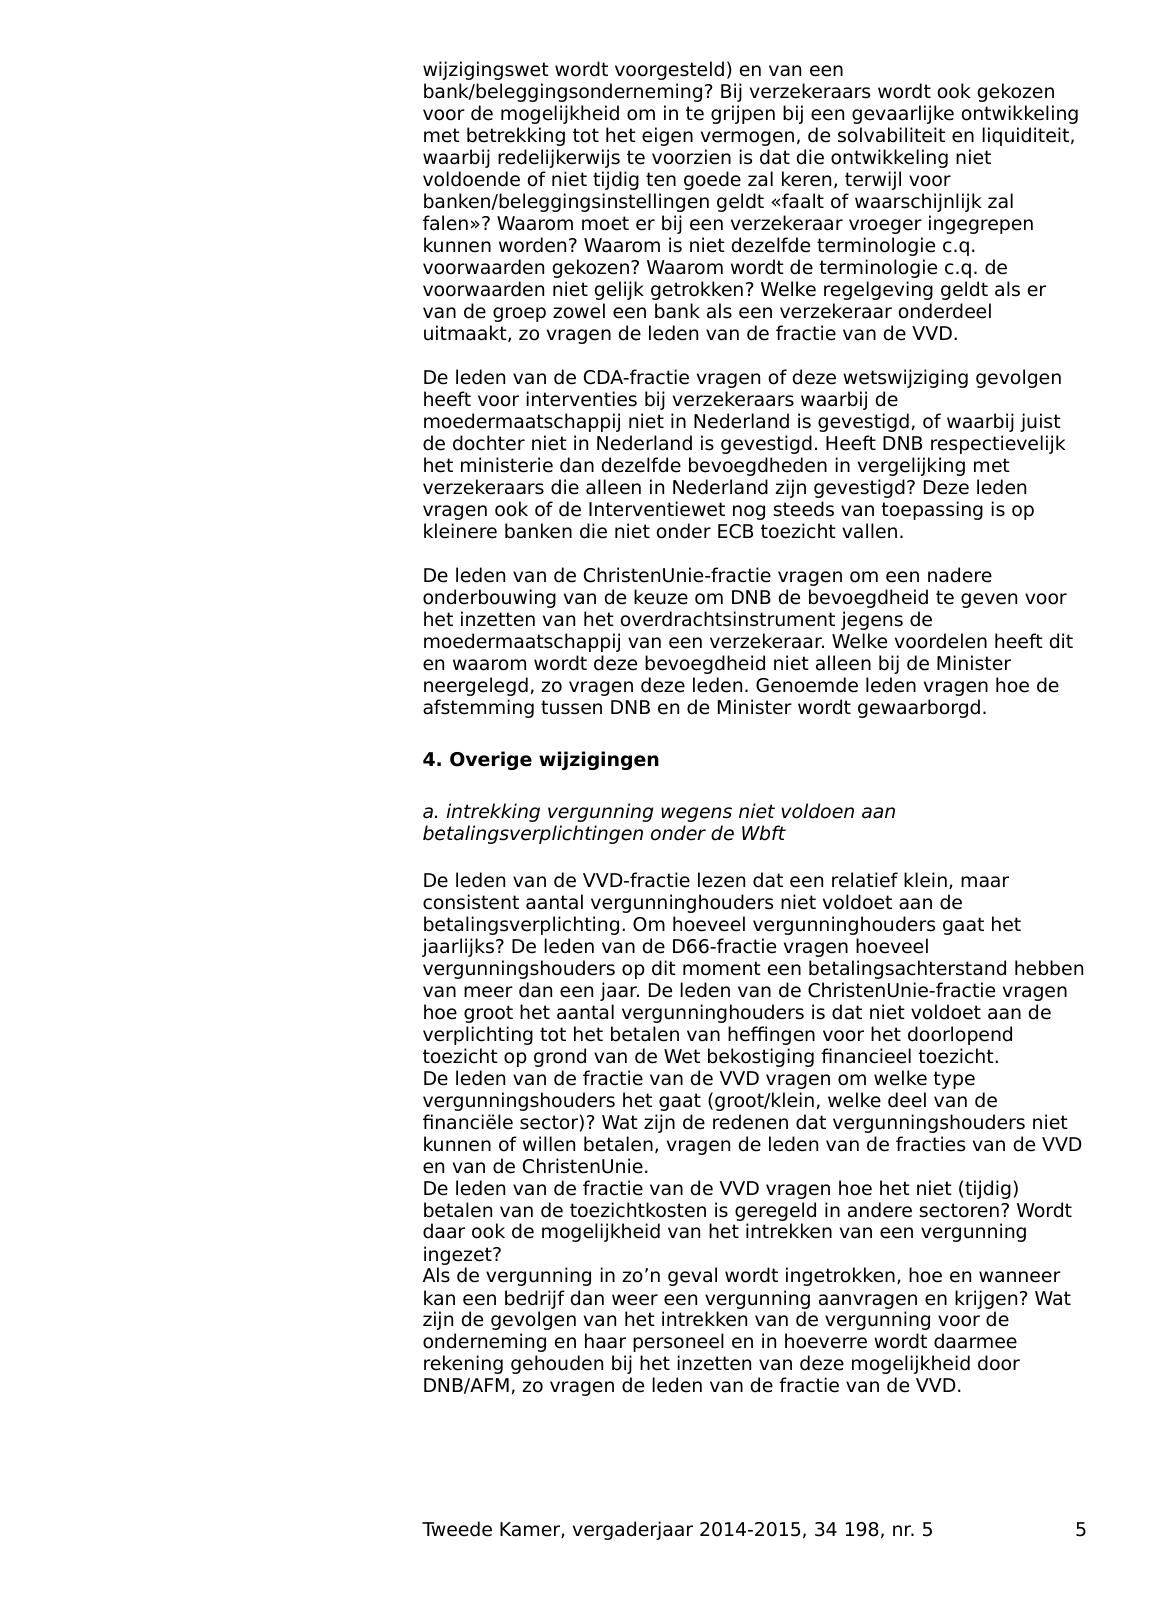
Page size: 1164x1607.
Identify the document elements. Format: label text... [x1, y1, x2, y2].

subtitle 4. Overige wijzigingen [422, 749, 1087, 771]
text De leden van de VVD-fractie lezen dat een relatief klein, maar consistent aantal vergunninghouders niet voldoet aan de betalingsverplichting. Om hoeveel vergunninghouders gaat het jaarlijks? De leden van de D66-fractie vragen hoeveel vergunningshouders op dit moment een betalingsachterstand hebben van meer dan een jaar. De leden van de ChristenUnie-fractie vragen hoe groot het aantal vergunninghouders is dat niet voldoet aan de verplichting tot het betalen van heffingen voor het doorlopend toezicht op grond van de Wet bekostiging financieel toezicht. [422, 870, 1087, 1068]
text De leden van de ChristenUnie-fractie vragen om een nadere onderbouwing van de keuze om DNB de bevoegdheid te geven voor het inzetten van het overdrachtsinstrument jegens de moedermaatschappij van een verzekeraar. Welke voordelen heeft dit en waarom wordt deze bevoegdheid niet alleen bij de Minister neergelegd, zo vragen deze leden. Genoemde leden vragen hoe de afstemming tussen DNB en de Minister wordt gewaarborgd. [422, 565, 1087, 719]
text De leden van de fractie van de VVD vragen om welke type vergunningshouders het gaat (groot/klein, welke deel van de financiële sector)? Wat zijn de redenen dat vergunningshouders niet kunnen of willen betalen, vragen de leden van de fracties van de VVD en van de ChristenUnie. [422, 1068, 1087, 1177]
text wijzigingswet wordt voorgesteld) en van een bank/beleggingsonderneming? Bij verzekeraars wordt ook gekozen voor de mogelijkheid om in te grijpen bij een gevaarlijke ontwikkeling met betrekking tot het eigen vermogen, de solvabiliteit en liquiditeit, waarbij redelijkerwijs te voorzien is dat die ontwikkeling niet voldoende of niet tijdig ten goede zal keren, terwijl voor banken/beleggingsinstellingen geldt «faalt of waarschijnlijk zal falen»? Waarom moet er bij een verzekeraar vroeger ingegrepen kunnen worden? Waarom is niet dezelfde terminologie c.q. voorwaarden gekozen? Waarom wordt de terminologie c.q. de voorwaarden niet gelijk getrokken? Welke regelgeving geldt als er van de groep zowel een bank als een verzekeraar onderdeel uitmaakt, zo vragen de leden van de fractie van de VVD. [422, 59, 1087, 345]
subtitle a. intrekking vergunning wegens niet voldoen aan betalingsverplichtingen onder de Wbft [422, 801, 1087, 845]
text De leden van de CDA-fractie vragen of deze wetswijziging gevolgen heeft voor interventies bij verzekeraars waarbij de moedermaatschappij niet in Nederland is gevestigd, of waarbij juist de dochter niet in Nederland is gevestigd. Heeft DNB respectievelijk het ministerie dan dezelfde bevoegdheden in vergelijking met verzekeraars die alleen in Nederland zijn gevestigd? Deze leden vragen ook of de Interventiewet nog steeds van toepassing is op kleinere banken die niet onder ECB toezicht vallen. [422, 367, 1087, 543]
text De leden van de fractie van de VVD vragen hoe het niet (tijdig) betalen van de toezichtkosten is geregeld in andere sectoren? Wordt daar ook de mogelijkheid van het intrekken van een vergunning ingezet? [422, 1177, 1087, 1265]
text Als de vergunning in zo’n geval wordt ingetrokken, hoe en wanneer kan een bedrijf dan weer een vergunning aanvragen en krijgen? Wat zijn de gevolgen van het intrekken van de vergunning voor de onderneming en haar personeel en in hoeverre wordt daarmee rekening gehouden bij het inzetten van deze mogelijkheid door DNB/AFM, zo vragen de leden van de fractie van de VVD. [422, 1265, 1087, 1397]
